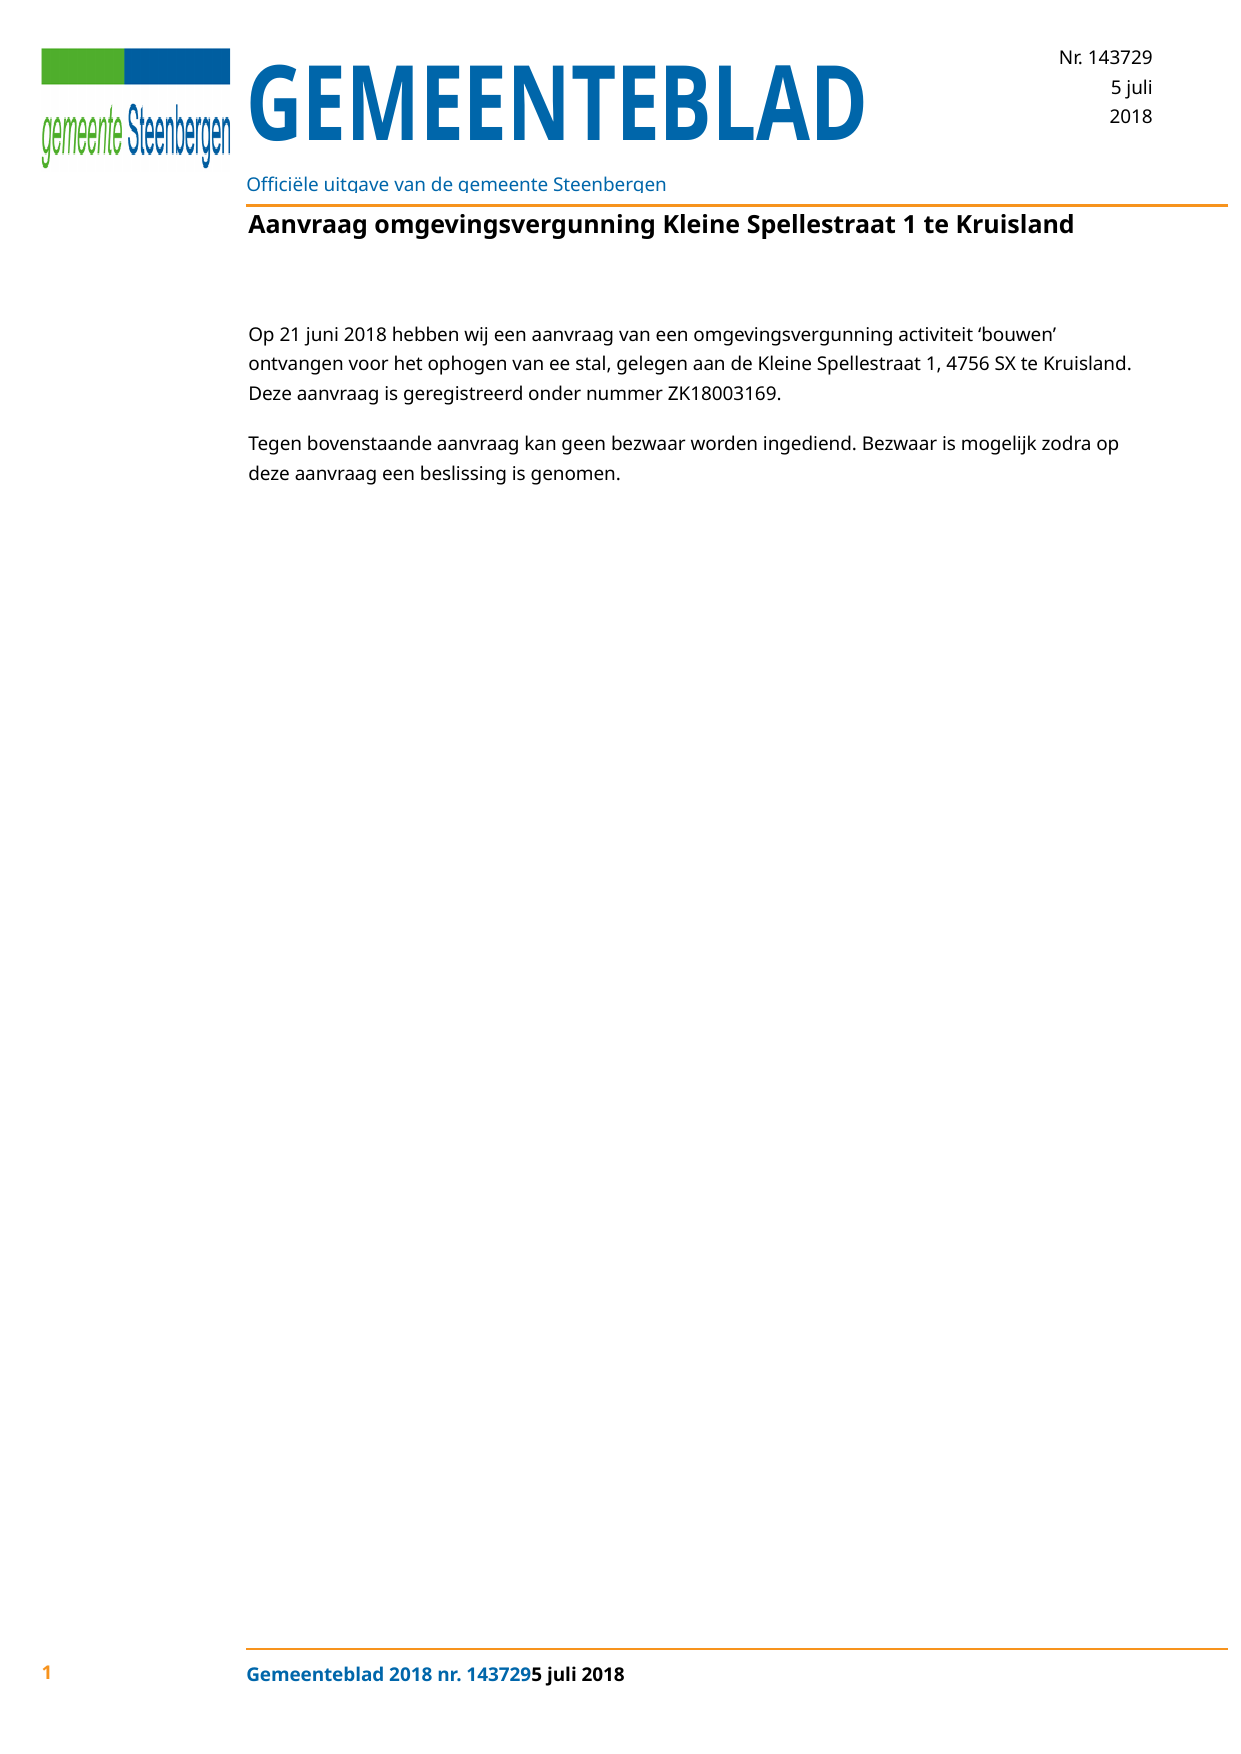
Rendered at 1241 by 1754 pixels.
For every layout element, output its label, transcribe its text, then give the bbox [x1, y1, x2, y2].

text Aanvraag omgevingsvergunning Kleine Spellestraat 1 te Kruisland [248, 207, 1152, 241]
picture [41, 47, 231, 172]
text Op 21 juni 2018 hebben wij een aanvraag van een omgevingsvergunning activiteit ‘bouwen’ ontvangen voor het ophogen van ee stal, gelegen aan de Kleine Spellestraat 1, 4756 SX te Kruisland. Deze aanvraag is geregistreerd onder nummer ZK18003169. [248, 321, 1152, 406]
text Tegen bovenstaande aanvraag kan geen bezwaar worden ingediend. Bezwaar is mogelijk zodra op deze aanvraag een beslissing is genomen. [248, 430, 1152, 486]
